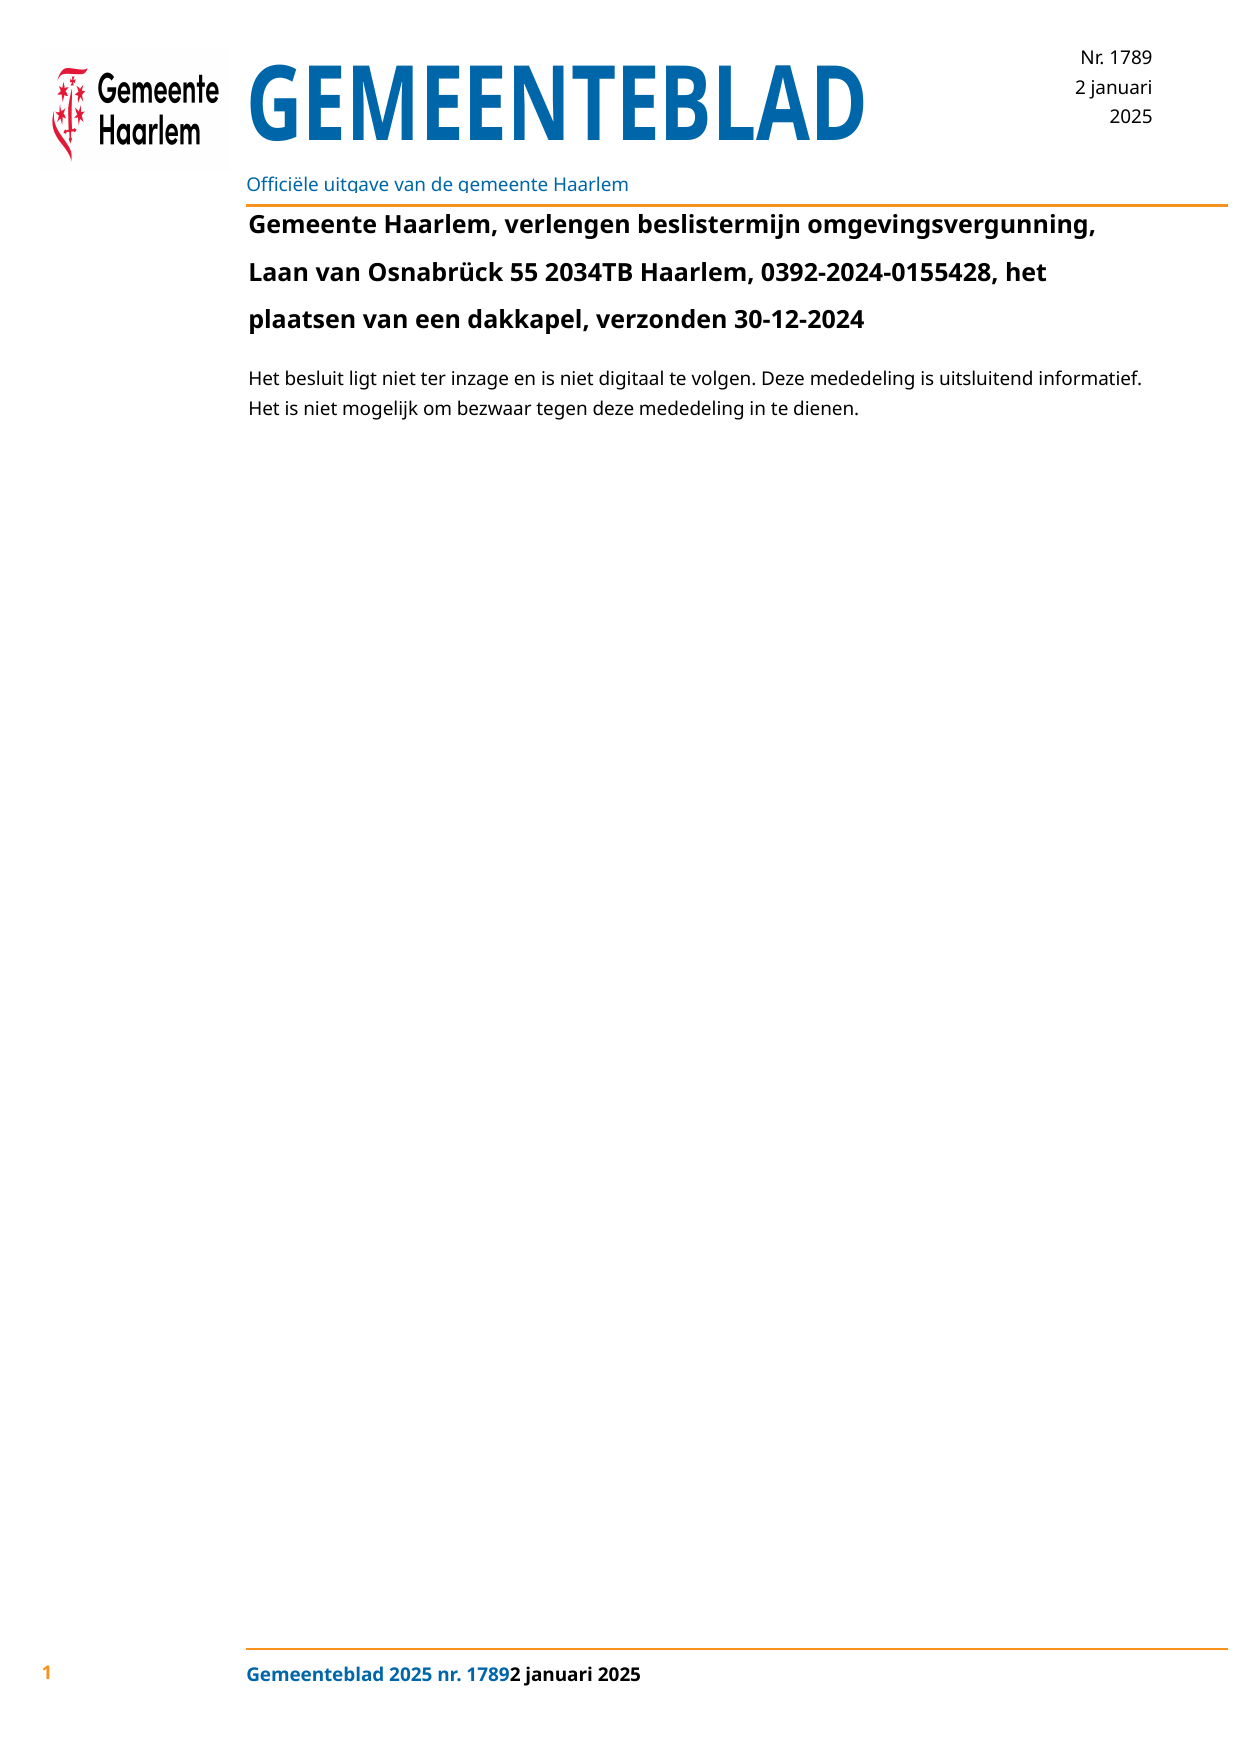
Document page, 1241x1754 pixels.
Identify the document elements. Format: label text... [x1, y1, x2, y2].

picture [41, 47, 231, 172]
text Gemeente Haarlem, verlengen beslistermijn omgevingsvergunning, Laan van Osnabrück 55 2034TB Haarlem, 0392-2024-0155428, het plaatsen van een dakkapel, verzonden 30-12-2024 [248, 207, 1152, 336]
text Het besluit ligt niet ter inzage en is niet digitaal te volgen. Deze mededeling is uitsluitend informatief. Het is niet mogelijk om bezwaar tegen deze mededeling in te dienen. [248, 366, 1152, 421]
